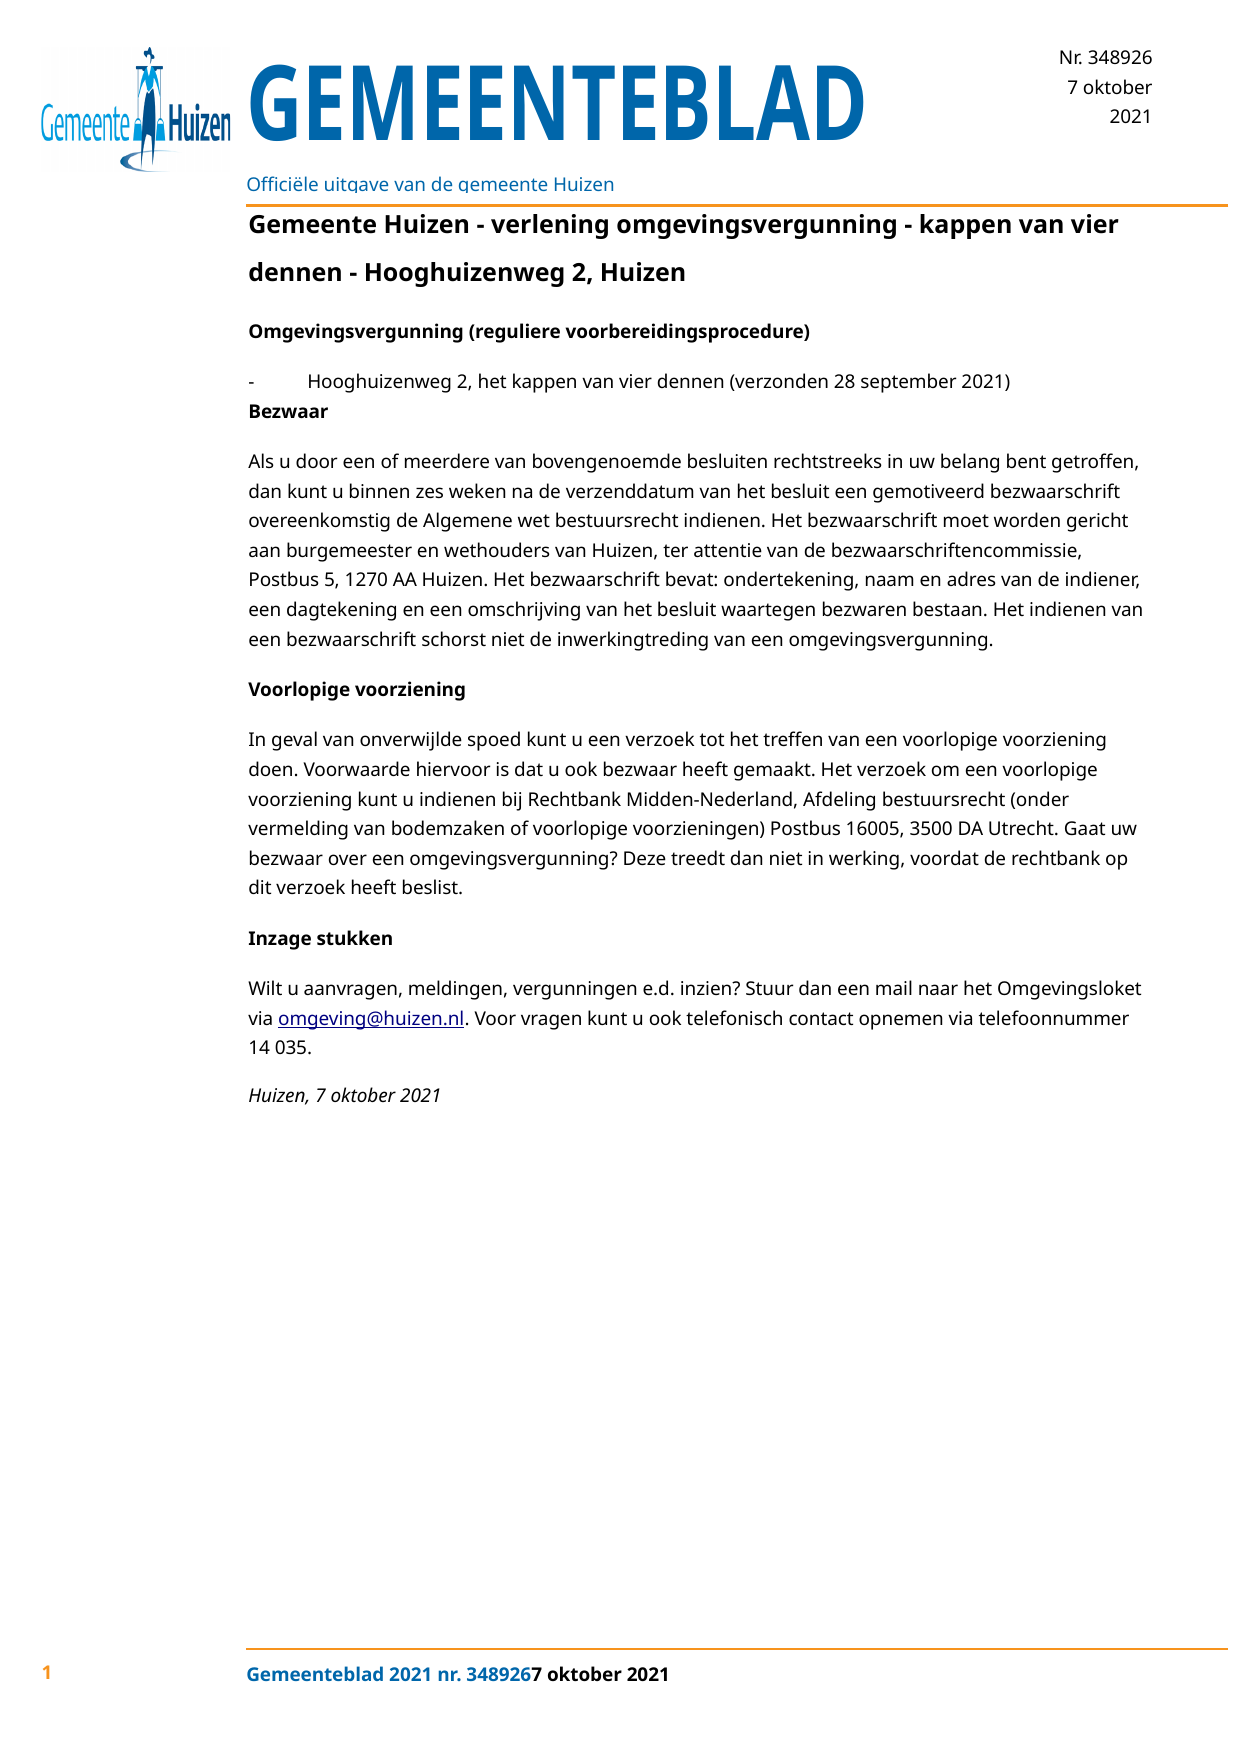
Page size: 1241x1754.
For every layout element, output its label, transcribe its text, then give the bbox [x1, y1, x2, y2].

text Bezwaar [248, 398, 1152, 424]
picture [41, 47, 231, 172]
text In geval van onverwijlde spoed kunt u een verzoek tot het treffen van een voorlopige voorziening doen. Voorwaarde hiervoor is dat u ook bezwaar heeft gemaakt. Het verzoek om een voorlopige voorziening kunt u indienen bij Rechtbank Midden-Nederland, Afdeling bestuursrecht (onder vermelding van bodemzaken of voorlopige voorzieningen) Postbus 16005, 3500 DA Utrecht. Gaat uw bezwaar over een omgevingsvergunning? Deze treedt dan niet in werking, voordat de rechtbank op dit verzoek heeft beslist. [248, 727, 1152, 900]
text Inzage stukken [248, 925, 1152, 951]
list Hooghuizenweg 2, het kappen van vier dennen (verzonden 28 september 2021) [248, 368, 1152, 394]
text Omgevingsvergunning (reguliere voorbereidingsprocedure) [248, 318, 1152, 344]
text Voorlopige voorziening [248, 676, 1152, 702]
text Huizen, 7 oktober 2021 [248, 1082, 1152, 1108]
text Gemeente Huizen - verlening omgevingsvergunning - kappen van vier dennen - Hooghuizenweg 2, Huizen [248, 207, 1152, 288]
text Wilt u aanvragen, meldingen, vergunningen e.d. inzien? Stuur dan een mail naar het Omgevingsloket via omgeving@huizen.nl. Voor vragen kunt u ook telefonisch contact opnemen via telefoonnummer 14 035. [248, 975, 1152, 1060]
text Als u door een of meerdere van bovengenoemde besluiten rechtstreeks in uw belang bent getroffen, dan kunt u binnen zes weken na de verzenddatum van het besluit een gemotiveerd bezwaarschrift overeenkomstig de Algemene wet bestuursrecht indienen. Het bezwaarschrift moet worden gericht aan burgemeester en wethouders van Huizen, ter attentie van de bezwaarschriftencommissie, Postbus 5, 1270 AA Huizen. Het bezwaarschrift bevat: ondertekening, naam en adres van de indiener, een dagtekening en een omschrijving van het besluit waartegen bezwaren bestaan. Het indienen van een bezwaarschrift schorst niet de inwerkingtreding van een omgevingsvergunning. [248, 448, 1152, 652]
